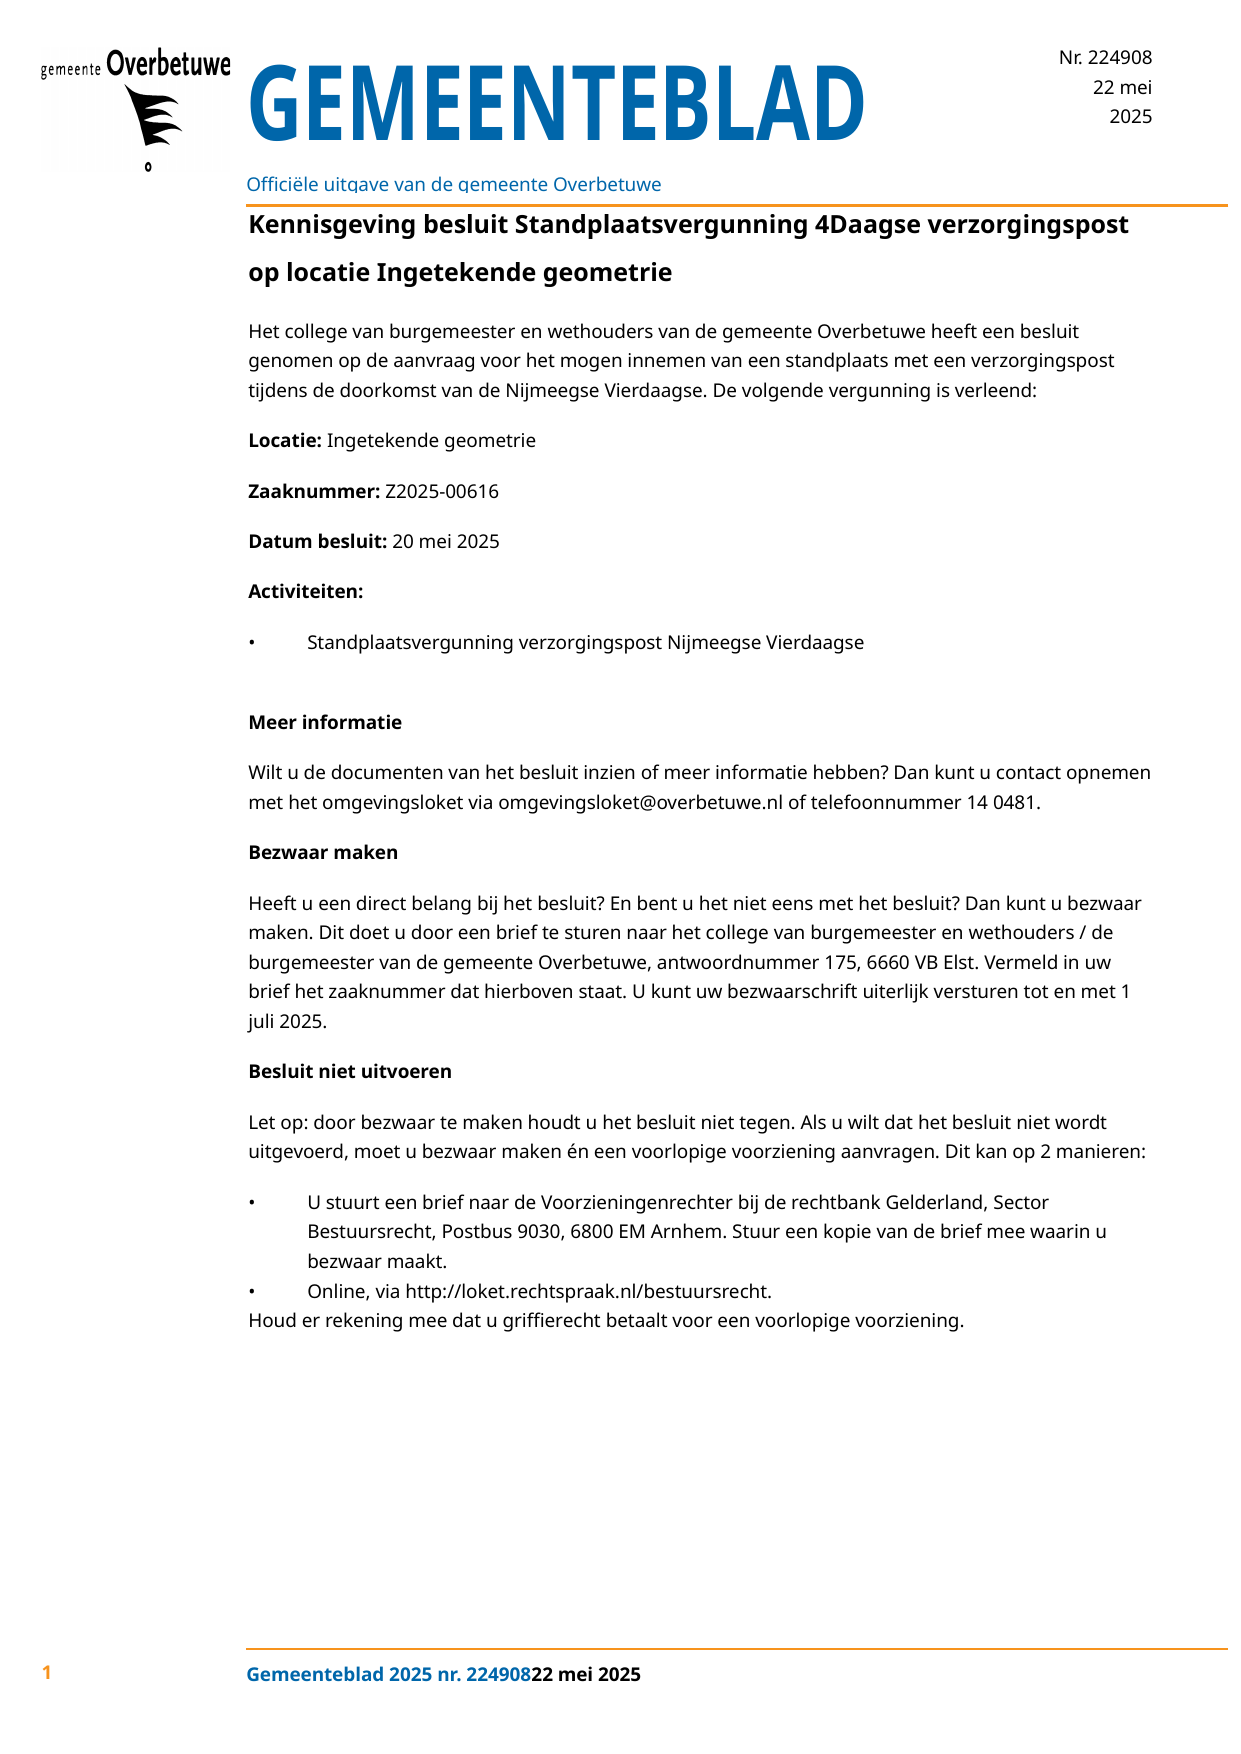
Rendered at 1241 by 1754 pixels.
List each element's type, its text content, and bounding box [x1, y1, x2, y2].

text Meer informatie [248, 709, 1152, 735]
list U stuurt een brief naar de Voorzieningenrechter bij de rechtbank Gelderland, Sector Bestuursrecht, Postbus 9030, 6800 EM Arnhem. Stuur een kopie van de brief mee waarin u bezwaar maakt. [248, 1189, 1152, 1274]
list Standplaatsvergunning verzorgingspost Nijmeegse Vierdaagse [248, 629, 1152, 655]
text Zaaknummer: Z2025-00616 [248, 478, 1152, 504]
text Kennisgeving besluit Standplaatsvergunning 4Daagse verzorgingspost op locatie Ingetekende geometrie [248, 207, 1152, 288]
text Locatie: Ingetekende geometrie [248, 427, 1152, 453]
list Online, via http://loket.rechtspraak.nl/bestuursrecht. [248, 1278, 1152, 1304]
text Houd er rekening mee dat u griffierecht betaalt voor een voorlopige voorziening. [248, 1307, 1152, 1333]
text Besluit niet uitvoeren [248, 1059, 1152, 1084]
text Datum besluit: 20 mei 2025 [248, 528, 1152, 554]
text Heeft u een direct belang bij het besluit? En bent u het niet eens met het besluit? Dan kunt u bezwaar maken. Dit doet u door een brief te sturen naar het college van burgemeester en wethouders / de burgemeester van de gemeente Overbetuwe, antwoordnummer 175, 6660 VB Elst. Vermeld in uw brief het zaaknummer dat hierboven staat. U kunt uw bezwaarschrift uiterlijk versturen tot en met 1 juli 2025. [248, 890, 1152, 1034]
text Bezwaar maken [248, 839, 1152, 865]
picture [41, 47, 231, 172]
text Let op: door bezwaar te maken houdt u het besluit niet tegen. Als u wilt dat het besluit niet wordt uitgevoerd, moet u bezwaar maken én een voorlopige voorziening aanvragen. Dit kan op 2 manieren: [248, 1109, 1152, 1164]
text Het college van burgemeester en wethouders van de gemeente Overbetuwe heeft een besluit genomen op de aanvraag voor het mogen innemen van een standplaats met een verzorgingspost tijdens de doorkomst van de Nijmeegse Vierdaagse. De volgende vergunning is verleend: [248, 318, 1152, 403]
text Wilt u de documenten van het besluit inzien of meer informatie hebben? Dan kunt u contact opnemen met het omgevingsloket via omgevingsloket@overbetuwe.nl of telefoonnummer 14 0481. [248, 759, 1152, 815]
text Activiteiten: [248, 579, 1152, 604]
